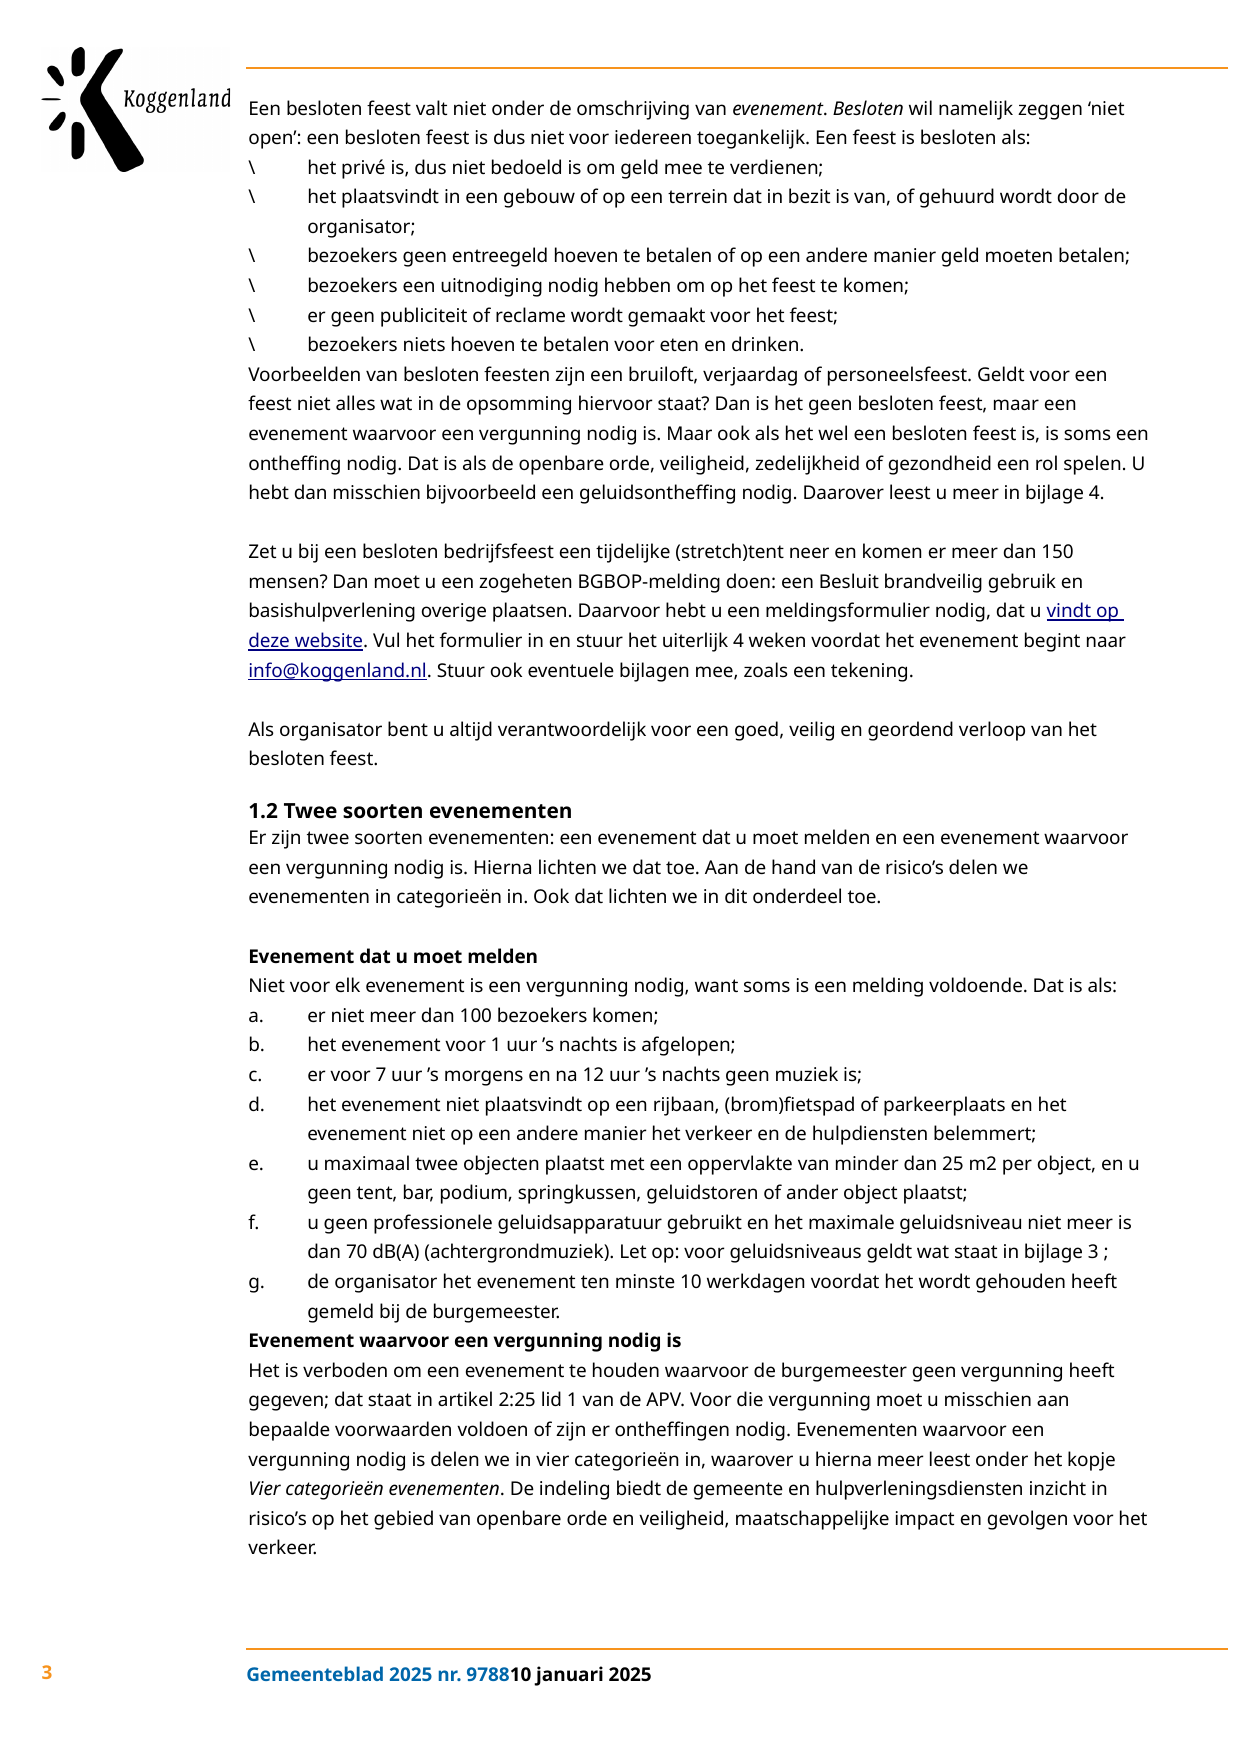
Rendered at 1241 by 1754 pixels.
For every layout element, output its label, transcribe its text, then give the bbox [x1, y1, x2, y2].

list het plaatsvindt in een gebouw of op een terrein dat in bezit is van, of gehuurd wordt door de organisator; [248, 183, 1152, 239]
list het evenement niet plaatsvindt op een rijbaan, (brom)fietspad of parkeerplaats en het evenement niet op een andere manier het verkeer en de hulpdiensten belemmert; [248, 1091, 1152, 1146]
text Als organisator bent u altijd verantwoordelijk voor een goed, veilig en geordend verloop van het besloten feest. [248, 716, 1152, 771]
text Zet u bij een besloten bedrijfsfeest een tijdelijke (stretch)tent neer en komen er meer dan 150 mensen? Dan moet u een zogeheten BGBOP-melding doen: een Besluit brandveilig gebruik en basishulpverlening overige plaatsen. Daarvoor hebt u een meldingsformulier nodig, dat u vindt op deze website. Vul het formulier in en stuur het uiterlijk 4 weken voordat het evenement begint naar info@koggenland.nl. Stuur ook eventuele bijlagen mee, zoals een tekening. [248, 538, 1152, 683]
list er voor 7 uur ’s morgens en na 12 uur ’s nachts geen muziek is; [248, 1061, 1152, 1087]
list bezoekers een uitnodiging nodig hebben om op het feest te komen; [248, 272, 1152, 298]
text Evenement dat u moet melden [248, 943, 1152, 968]
text 1.2 Twee soorten evenementen [248, 796, 1152, 824]
list u geen professionele geluidsapparatuur gebruikt en het maximale geluidsniveau niet meer is dan 70 dB(A) (achtergrondmuziek). Let op: voor geluidsniveaus geldt wat staat in bijlage 3 ; [248, 1209, 1152, 1264]
text Evenement waarvoor een vergunning nodig is [248, 1327, 1152, 1353]
list het evenement voor 1 uur ’s nachts is afgelopen; [248, 1032, 1152, 1057]
text Voorbeelden van besloten feesten zijn een bruiloft, verjaardag of personeelsfeest. Geldt voor een feest niet alles wat in de opsomming hiervoor staat? Dan is het geen besloten feest, maar een evenement waarvoor een vergunning nodig is. Maar ook als het wel een besloten feest is, is soms een ontheffing nodig. Dat is als de openbare orde, veiligheid, zedelijkheid of gezondheid een rol spelen. U hebt dan misschien bijvoorbeeld een geluidsontheffing nodig. Daarover leest u meer in bijlage 4. [248, 361, 1152, 505]
list bezoekers niets hoeven te betalen voor eten en drinken. [248, 331, 1152, 357]
list de organisator het evenement ten minste 10 werkdagen voordat het wordt gehouden heeft gemeld bij de burgemeester. [248, 1268, 1152, 1323]
picture [41, 47, 231, 172]
text Het is verboden om een evenement te houden waarvoor de burgemeester geen vergunning heeft gegeven; dat staat in artikel 2:25 lid 1 van de APV. Voor die vergunning moet u misschien aan bepaalde voorwaarden voldoen of zijn er ontheffingen nodig. Evenementen waarvoor een vergunning nodig is delen we in vier categorieën in, waarover u hierna meer leest onder het kopje Vier categorieën evenementen. De indeling biedt de gemeente en hulpverleningsdiensten inzicht in risico’s op het gebied van openbare orde en veiligheid, maatschappelijke impact en gevolgen voor het verkeer. [248, 1357, 1152, 1560]
list bezoekers geen entreegeld hoeven te betalen of op een andere manier geld moeten betalen; [248, 243, 1152, 268]
text Er zijn twee soorten evenementen: een evenement dat u moet melden en een evenement waarvoor een vergunning nodig is. Hierna lichten we dat toe. Aan de hand van de risico’s delen we evenementen in categorieën in. Ook dat lichten we in dit onderdeel toe. [248, 824, 1152, 909]
text Een besloten feest valt niet onder de omschrijving van evenement. Besloten wil namelijk zeggen ‘niet open’: een besloten feest is dus niet voor iedereen toegankelijk. Een feest is besloten als: [248, 95, 1152, 150]
text Niet voor elk evenement is een vergunning nodig, want soms is een melding voldoende. Dat is als: [248, 972, 1152, 998]
list er niet meer dan 100 bezoekers komen; [248, 1002, 1152, 1028]
list u maximaal twee objecten plaatst met een oppervlakte van minder dan 25 m2 per object, en u geen tent, bar, podium, springkussen, geluidstoren of ander object plaatst; [248, 1150, 1152, 1205]
list er geen publiciteit of reclame wordt gemaakt voor het feest; [248, 302, 1152, 328]
list het privé is, dus niet bedoeld is om geld mee te verdienen; [248, 154, 1152, 180]
